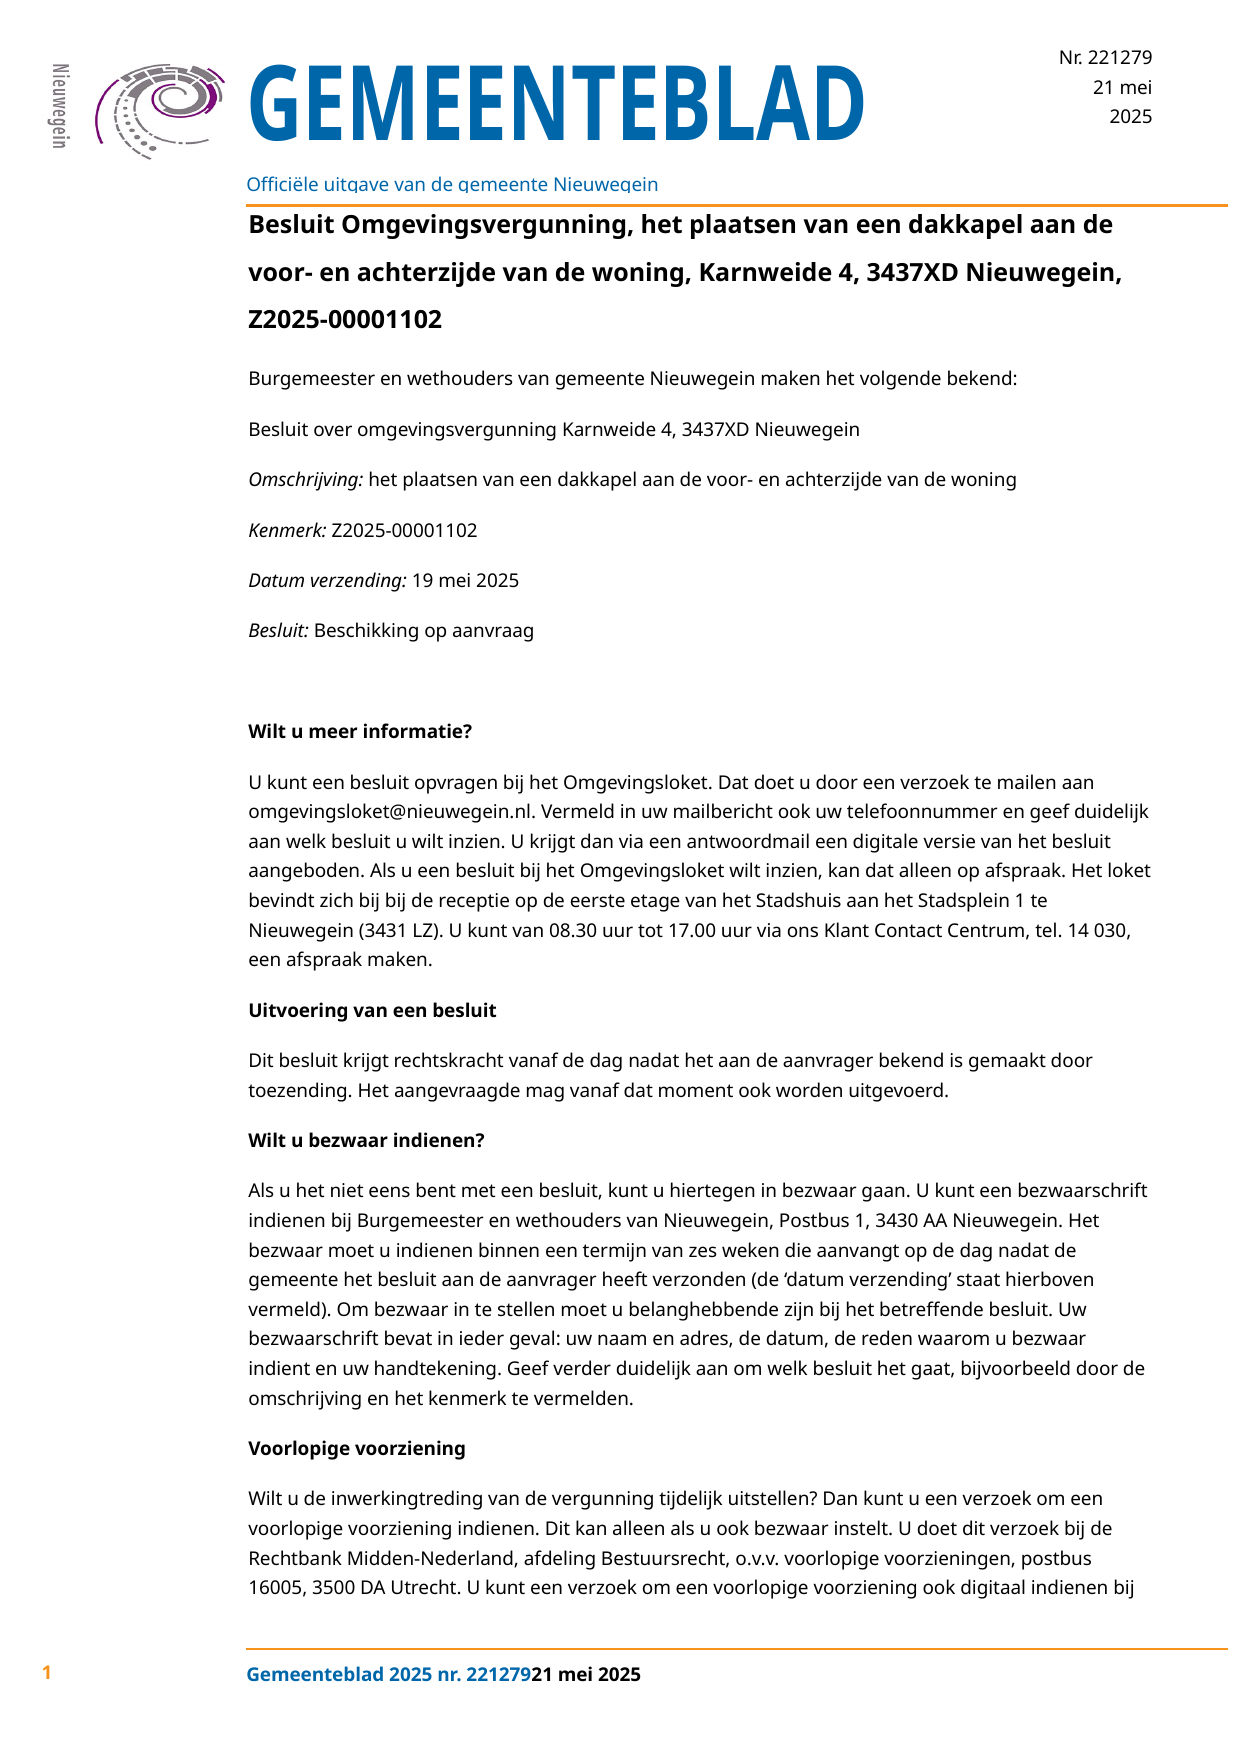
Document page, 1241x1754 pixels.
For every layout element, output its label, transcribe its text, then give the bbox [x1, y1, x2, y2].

text Omschrijving: het plaatsen van een dakkapel aan de voor- en achterzijde van de woning [248, 466, 1152, 492]
text Datum verzending: 19 mei 2025 [248, 567, 1152, 593]
text Burgemeester en wethouders van gemeente Nieuwegein maken het volgende bekend: [248, 366, 1152, 391]
text Wilt u de inwerkingtreding van de vergunning tijdelijk uitstellen? Dan kunt u een verzoek om een voorlopige voorziening indienen. Dit kan alleen als u ook bezwaar instelt. U doet dit verzoek bij de Rechtbank Midden-Nederland, afdeling Bestuursrecht, o.v.v. voorlopige voorzieningen, postbus 16005, 3500 DA Utrecht. U kunt een verzoek om een voorlopige voorziening ook digitaal indienen bij [248, 1486, 1152, 1600]
text Wilt u bezwaar indienen? [248, 1127, 1152, 1153]
text Uitvoering van een besluit [248, 997, 1152, 1022]
text Besluit: Beschikking op aanvraag [248, 618, 1152, 643]
text U kunt een besluit opvragen bij het Omgevingsloket. Dat doet u door een verzoek te mailen aan omgevingsloket@nieuwegein.nl. Vermeld in uw mailbericht ook uw telefoonnummer en geef duidelijk aan welk besluit u wilt inzien. U krijgt dan via een antwoordmail een digitale versie van het besluit aangeboden. Als u een besluit bij het Omgevingsloket wilt inzien, kan dat alleen op afspraak. Het loket bevindt zich bij bij de receptie op de eerste etage van het Stadshuis aan het Stadsplein 1 te Nieuwegein (3431 LZ). U kunt van 08.30 uur tot 17.00 uur via ons Klant Contact Centrum, tel. 14 030, een afspraak maken. [248, 769, 1152, 972]
text Als u het niet eens bent met een besluit, kunt u hiertegen in bezwaar gaan. U kunt een bezwaarschrift indienen bij Burgemeester en wethouders van Nieuwegein, Postbus 1, 3430 AA Nieuwegein. Het bezwaar moet u indienen binnen een termijn van zes weken die aanvangt op de dag nadat de gemeente het besluit aan de aanvrager heeft verzonden (de ‘datum verzending’ staat hierboven vermeld). Om bezwaar in te stellen moet u belanghebbende zijn bij het betreffende besluit. Uw bezwaarschrift bevat in ieder geval: uw naam en adres, de datum, de reden waarom u bezwaar indient en uw handtekening. Geef verder duidelijk aan om welk besluit het gaat, bijvoorbeeld door de omschrijving en het kenmerk te vermelden. [248, 1178, 1152, 1410]
text Besluit over omgevingsvergunning Karnweide 4, 3437XD Nieuwegein [248, 416, 1152, 442]
text Besluit Omgevingsvergunning, het plaatsen van een dakkapel aan de voor- en achterzijde van de woning, Karnweide 4, 3437XD Nieuwegein, Z2025-00001102 [248, 207, 1152, 336]
picture [41, 47, 231, 172]
text Kenmerk: Z2025-00001102 [248, 517, 1152, 542]
text Wilt u meer informatie? [248, 718, 1152, 744]
text Dit besluit krijgt rechtskracht vanaf de dag nadat het aan de aanvrager bekend is gemaakt door toezending. Het aangevraagde mag vanaf dat moment ook worden uitgevoerd. [248, 1047, 1152, 1102]
text Voorlopige voorziening [248, 1435, 1152, 1461]
